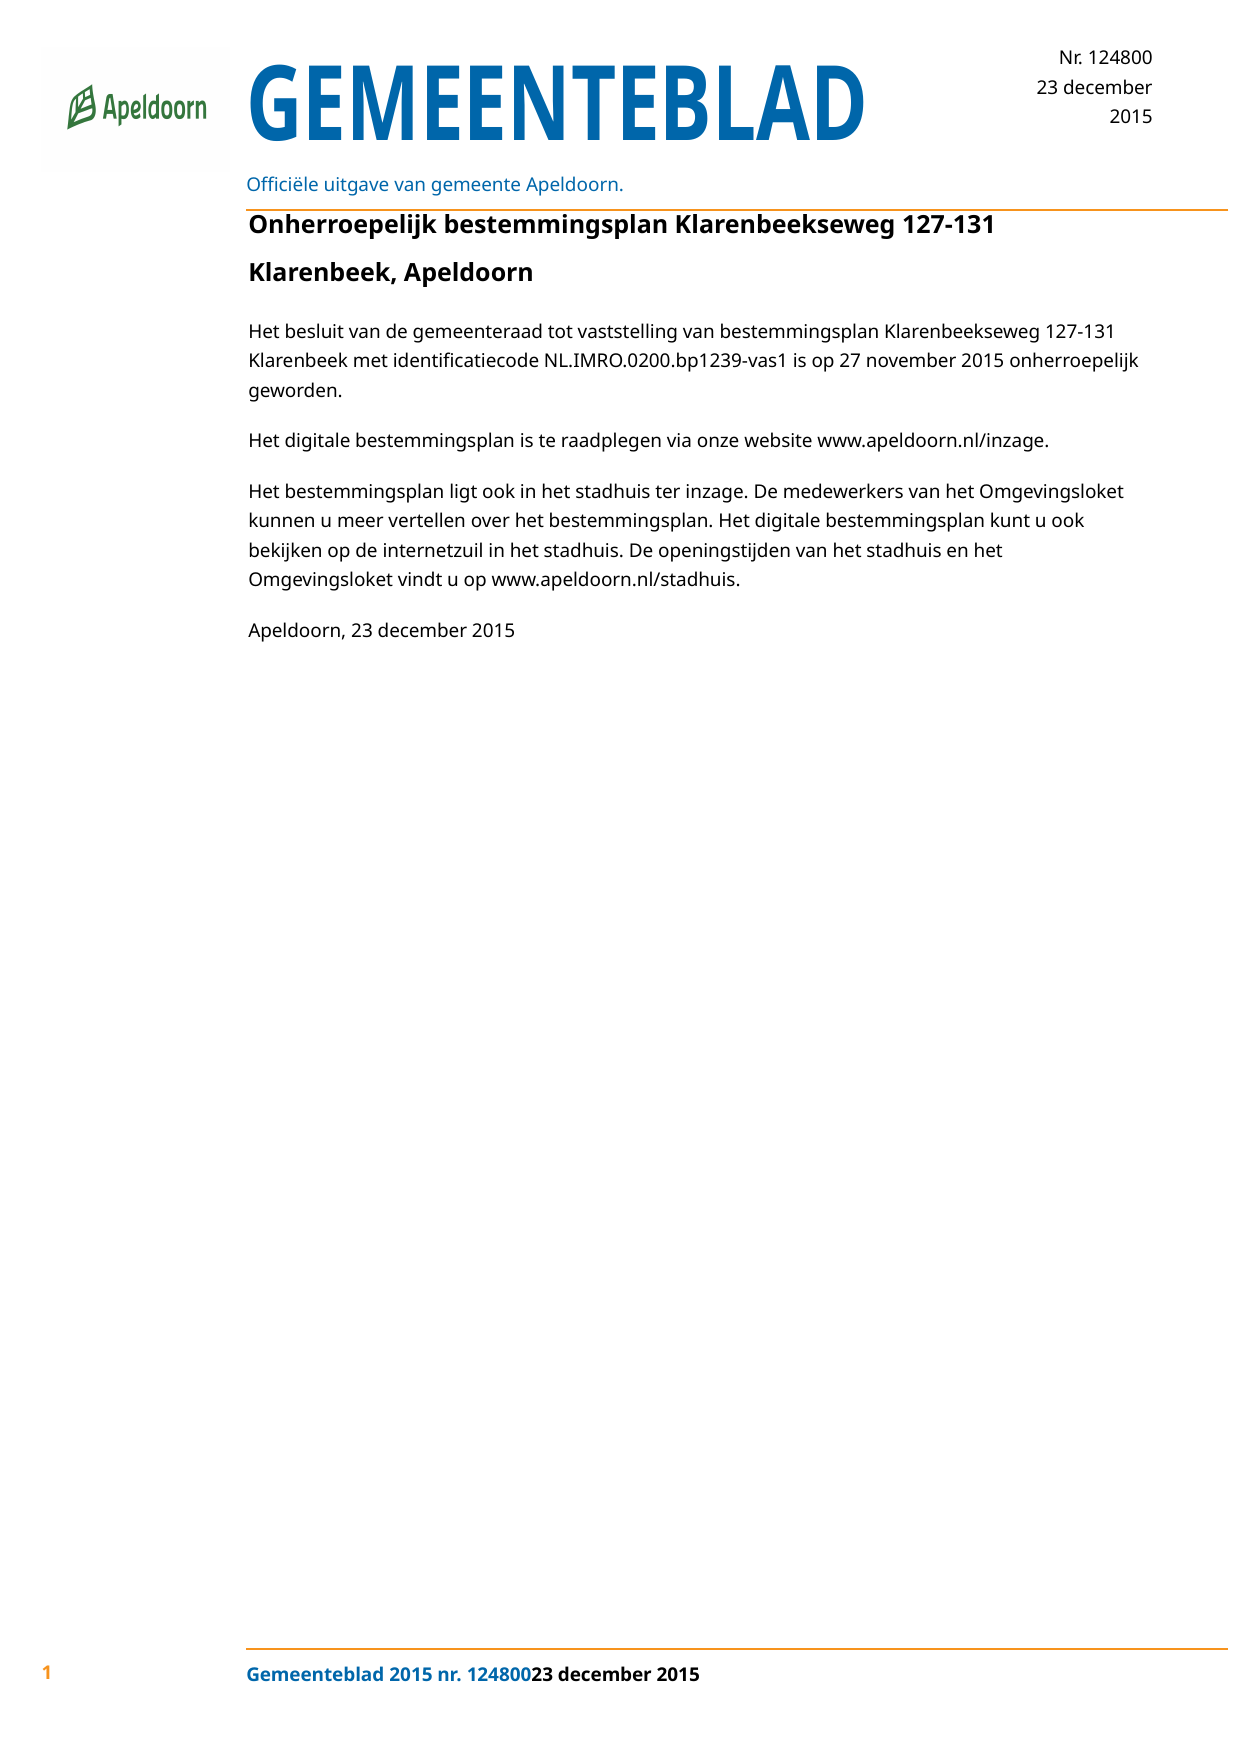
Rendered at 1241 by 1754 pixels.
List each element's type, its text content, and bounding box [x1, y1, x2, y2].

text Onherroepelijk bestemmingsplan Klarenbeekseweg 127-131 Klarenbeek, Apeldoorn [248, 211, 1152, 288]
text Apeldoorn, 23 december 2015 [248, 617, 1152, 643]
text Het besluit van de gemeenteraad tot vaststelling van bestemmingsplan Klarenbeekseweg 127-131 Klarenbeek met identificatiecode NL.IMRO.0200.bp1239-vas1 is op 27 november 2015 onherroepelijk geworden. [248, 318, 1152, 403]
picture [41, 47, 231, 172]
text Het digitale bestemmingsplan is te raadplegen via onze website www.apeldoorn.nl/inzage. [248, 427, 1152, 453]
text Het bestemmingsplan ligt ook in het stadhuis ter inzage. De medewerkers van het Omgevingsloket kunnen u meer vertellen over het bestemmingsplan. Het digitale bestemmingsplan kunt u ook bekijken op de internetzuil in het stadhuis. De openingstijden van het stadhuis en het Omgevingsloket vindt u op www.apeldoorn.nl/stadhuis. [248, 478, 1152, 592]
